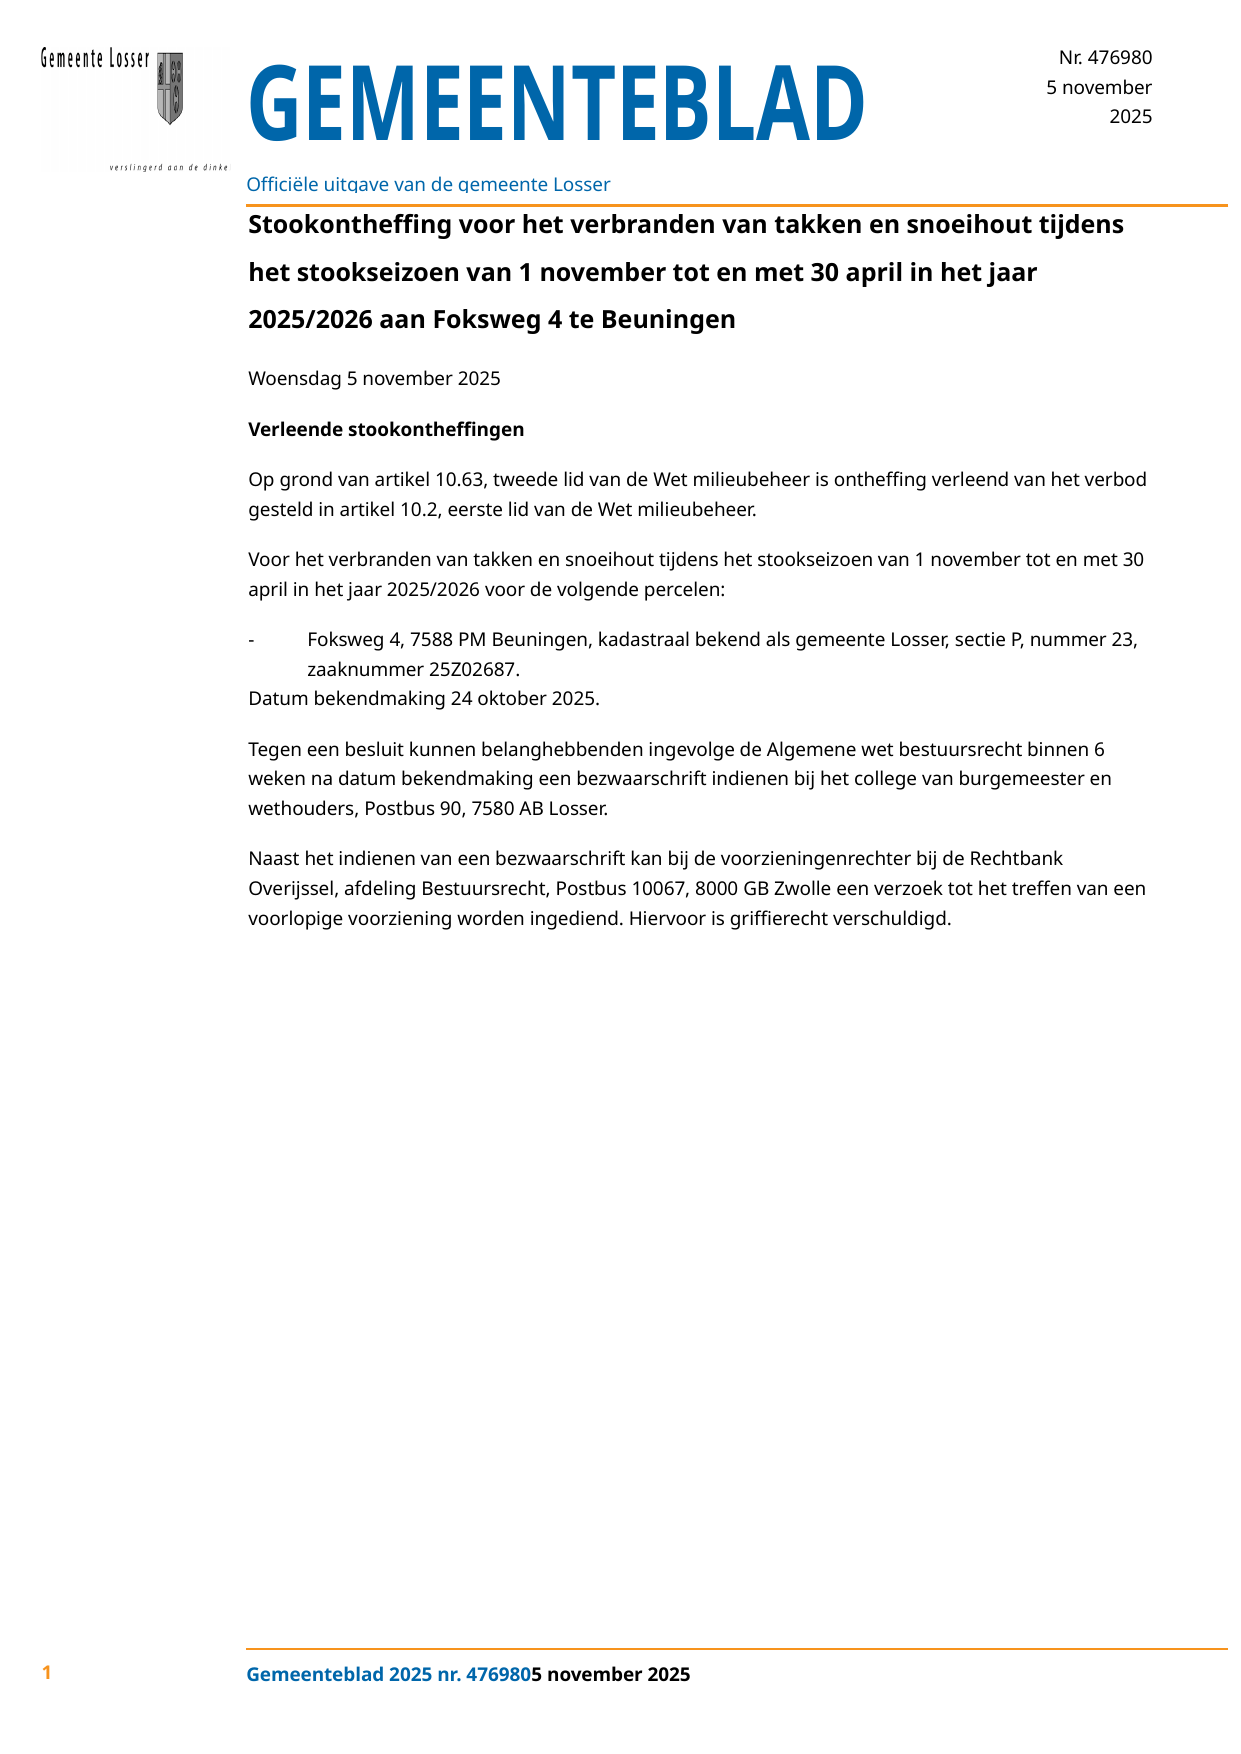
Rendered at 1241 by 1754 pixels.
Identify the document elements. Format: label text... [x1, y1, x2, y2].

picture [41, 47, 231, 172]
text Naast het indienen van een bezwaarschrift kan bij de voorzieningenrechter bij de Rechtbank Overijssel, afdeling Bestuursrecht, Postbus 10067, 8000 GB Zwolle een verzoek tot het treffen van een voorlopige voorziening worden ingediend. Hiervoor is griffierecht verschuldigd. [248, 846, 1152, 930]
text Verleende stookontheffingen [248, 416, 1152, 442]
text Stookontheffing voor het verbranden van takken en snoeihout tijdens het stookseizoen van 1 november tot en met 30 april in het jaar 2025/2026 aan Foksweg 4 te Beuningen [248, 207, 1152, 336]
text Tegen een besluit kunnen belanghebbenden ingevolge de Algemene wet bestuursrecht binnen 6 weken na datum bekendmaking een bezwaarschrift indienen bij het college van burgemeester en wethouders, Postbus 90, 7580 AB Losser. [248, 736, 1152, 821]
text Woensdag 5 november 2025 [248, 366, 1152, 391]
text Voor het verbranden van takken en snoeihout tijdens het stookseizoen van 1 november tot en met 30 april in het jaar 2025/2026 voor de volgende percelen: [248, 546, 1152, 602]
text Datum bekendmaking 24 oktober 2025. [248, 686, 1152, 711]
text Op grond van artikel 10.63, tweede lid van de Wet milieubeheer is ontheffing verleend van het verbod gesteld in artikel 10.2, eerste lid van de Wet milieubeheer. [248, 466, 1152, 522]
list Foksweg 4, 7588 PM Beuningen, kadastraal bekend als gemeente Losser, sectie P, nummer 23, zaaknummer 25Z02687. [248, 626, 1152, 682]
